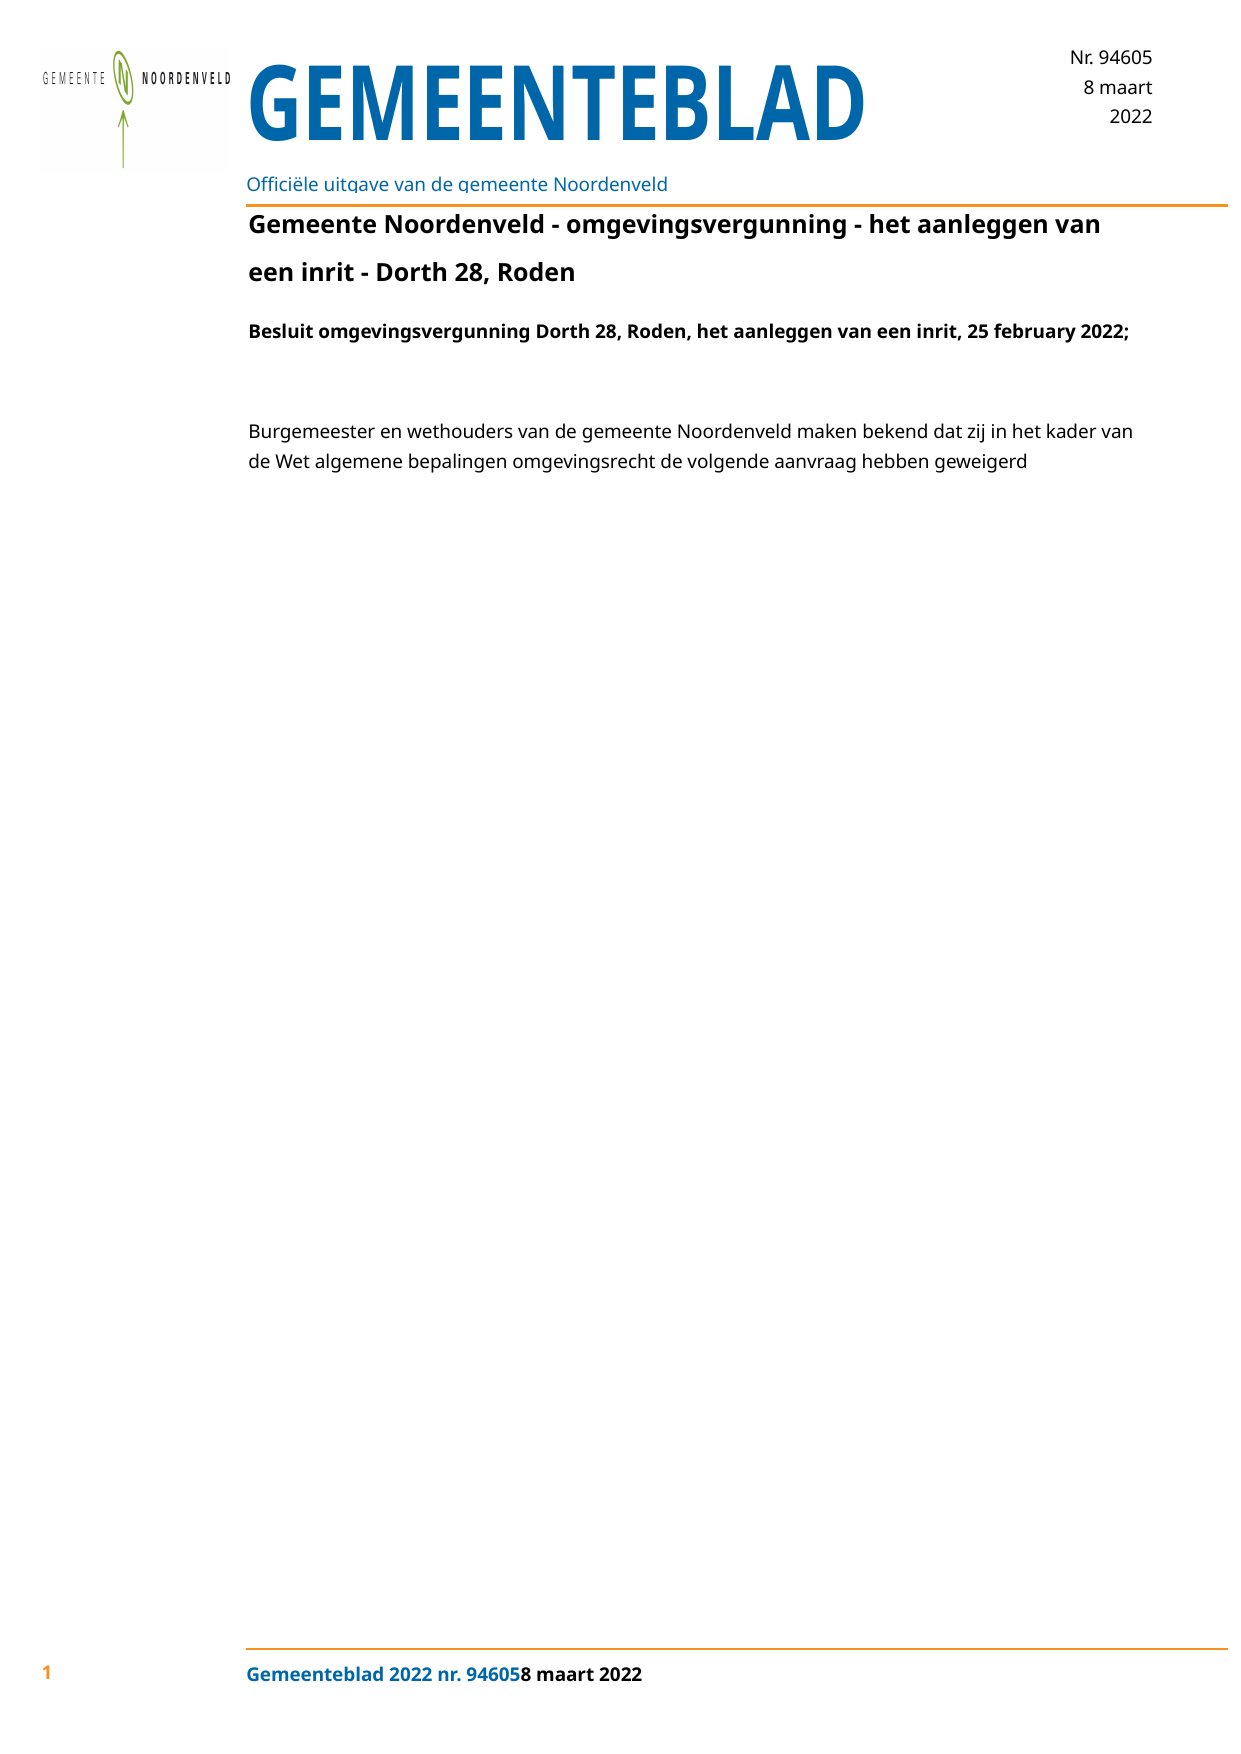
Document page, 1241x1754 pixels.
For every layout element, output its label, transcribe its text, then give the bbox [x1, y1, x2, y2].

text Gemeente Noordenveld - omgevingsvergunning - het aanleggen van een inrit - Dorth 28, Roden [248, 207, 1152, 288]
text Besluit omgevingsvergunning Dorth 28, Roden, het aanleggen van een inrit, 25 february 2022; [248, 318, 1152, 344]
text Burgemeester en wethouders van de gemeente Noordenveld maken bekend dat zij in het kader van de Wet algemene bepalingen omgevingsrecht de volgende aanvraag hebben geweigerd [248, 419, 1152, 474]
picture [41, 47, 231, 172]
